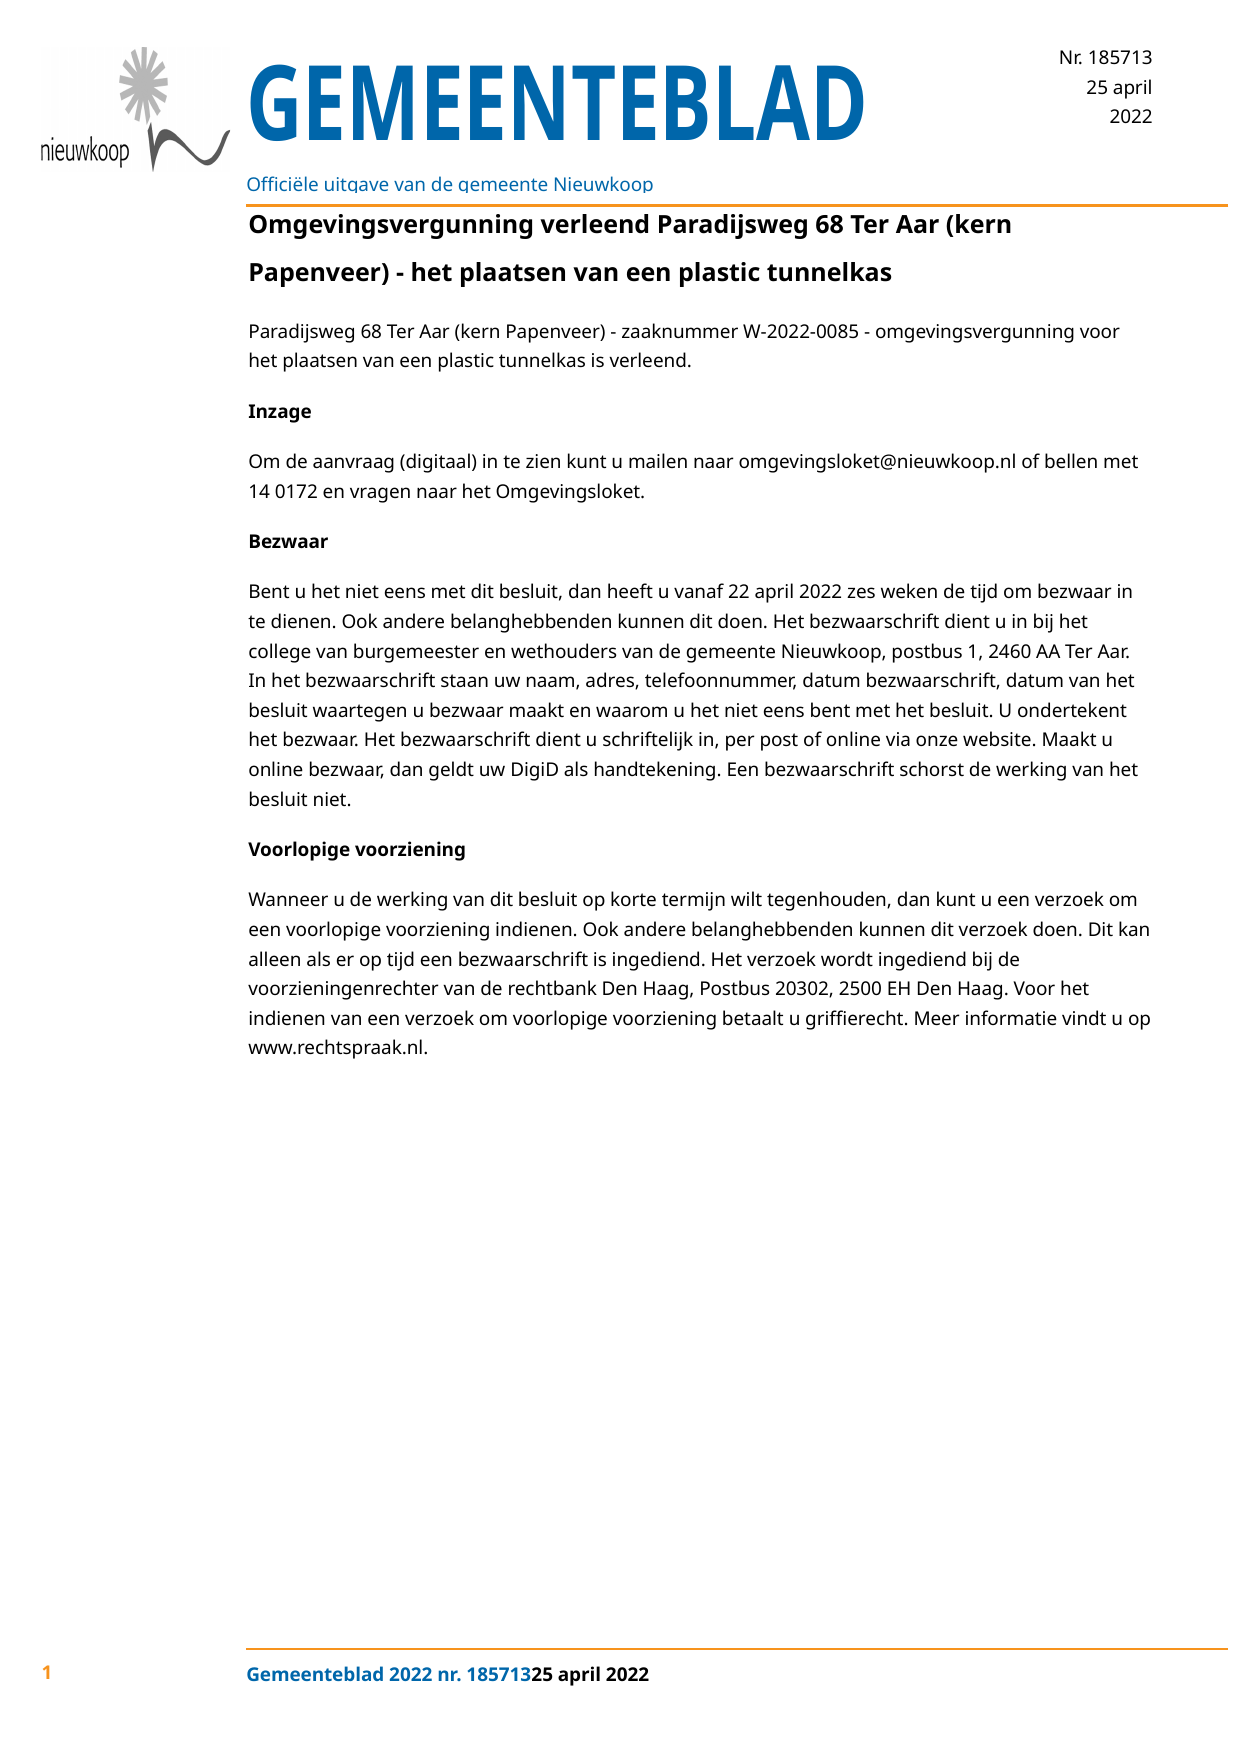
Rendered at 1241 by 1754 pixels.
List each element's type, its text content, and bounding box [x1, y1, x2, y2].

text Wanneer u de werking van dit besluit op korte termijn wilt tegenhouden, dan kunt u een verzoek om een voorlopige voorziening indienen. Ook andere belanghebbenden kunnen dit verzoek doen. Dit kan alleen als er op tijd een bezwaarschrift is ingediend. Het verzoek wordt ingediend bij de voorzieningenrechter van de rechtbank Den Haag, Postbus 20302, 2500 EH Den Haag. Voor het indienen van een verzoek om voorlopige voorziening betaalt u griffierecht. Meer informatie vindt u op www.rechtspraak.nl. [248, 887, 1152, 1060]
text Bezwaar [248, 528, 1152, 554]
text Bent u het niet eens met dit besluit, dan heeft u vanaf 22 april 2022 zes weken de tijd om bezwaar in te dienen. Ook andere belanghebbenden kunnen dit doen. Het bezwaarschrift dient u in bij het college van burgemeester en wethouders van de gemeente Nieuwkoop, postbus 1, 2460 AA Ter Aar. In het bezwaarschrift staan uw naam, adres, telefoonnummer, datum bezwaarschrift, datum van het besluit waartegen u bezwaar maakt en waarom u het niet eens bent met het besluit. U ondertekent het bezwaar. Het bezwaarschrift dient u schriftelijk in, per post of online via onze website. Maakt u online bezwaar, dan geldt uw DigiD als handtekening. Een bezwaarschrift schorst de werking van het besluit niet. [248, 579, 1152, 812]
text Om de aanvraag (digitaal) in te zien kunt u mailen naar omgevingsloket@nieuwkoop.nl of bellen met 14 0172 en vragen naar het Omgevingsloket. [248, 448, 1152, 504]
picture [41, 47, 231, 172]
text Paradijsweg 68 Ter Aar (kern Papenveer) - zaaknummer W-2022-0085 - omgevingsvergunning voor het plaatsen van een plastic tunnelkas is verleend. [248, 318, 1152, 373]
text Omgevingsvergunning verleend Paradijsweg 68 Ter Aar (kern Papenveer) - het plaatsen van een plastic tunnelkas [248, 207, 1152, 288]
text Inzage [248, 398, 1152, 424]
text Voorlopige voorziening [248, 836, 1152, 862]
